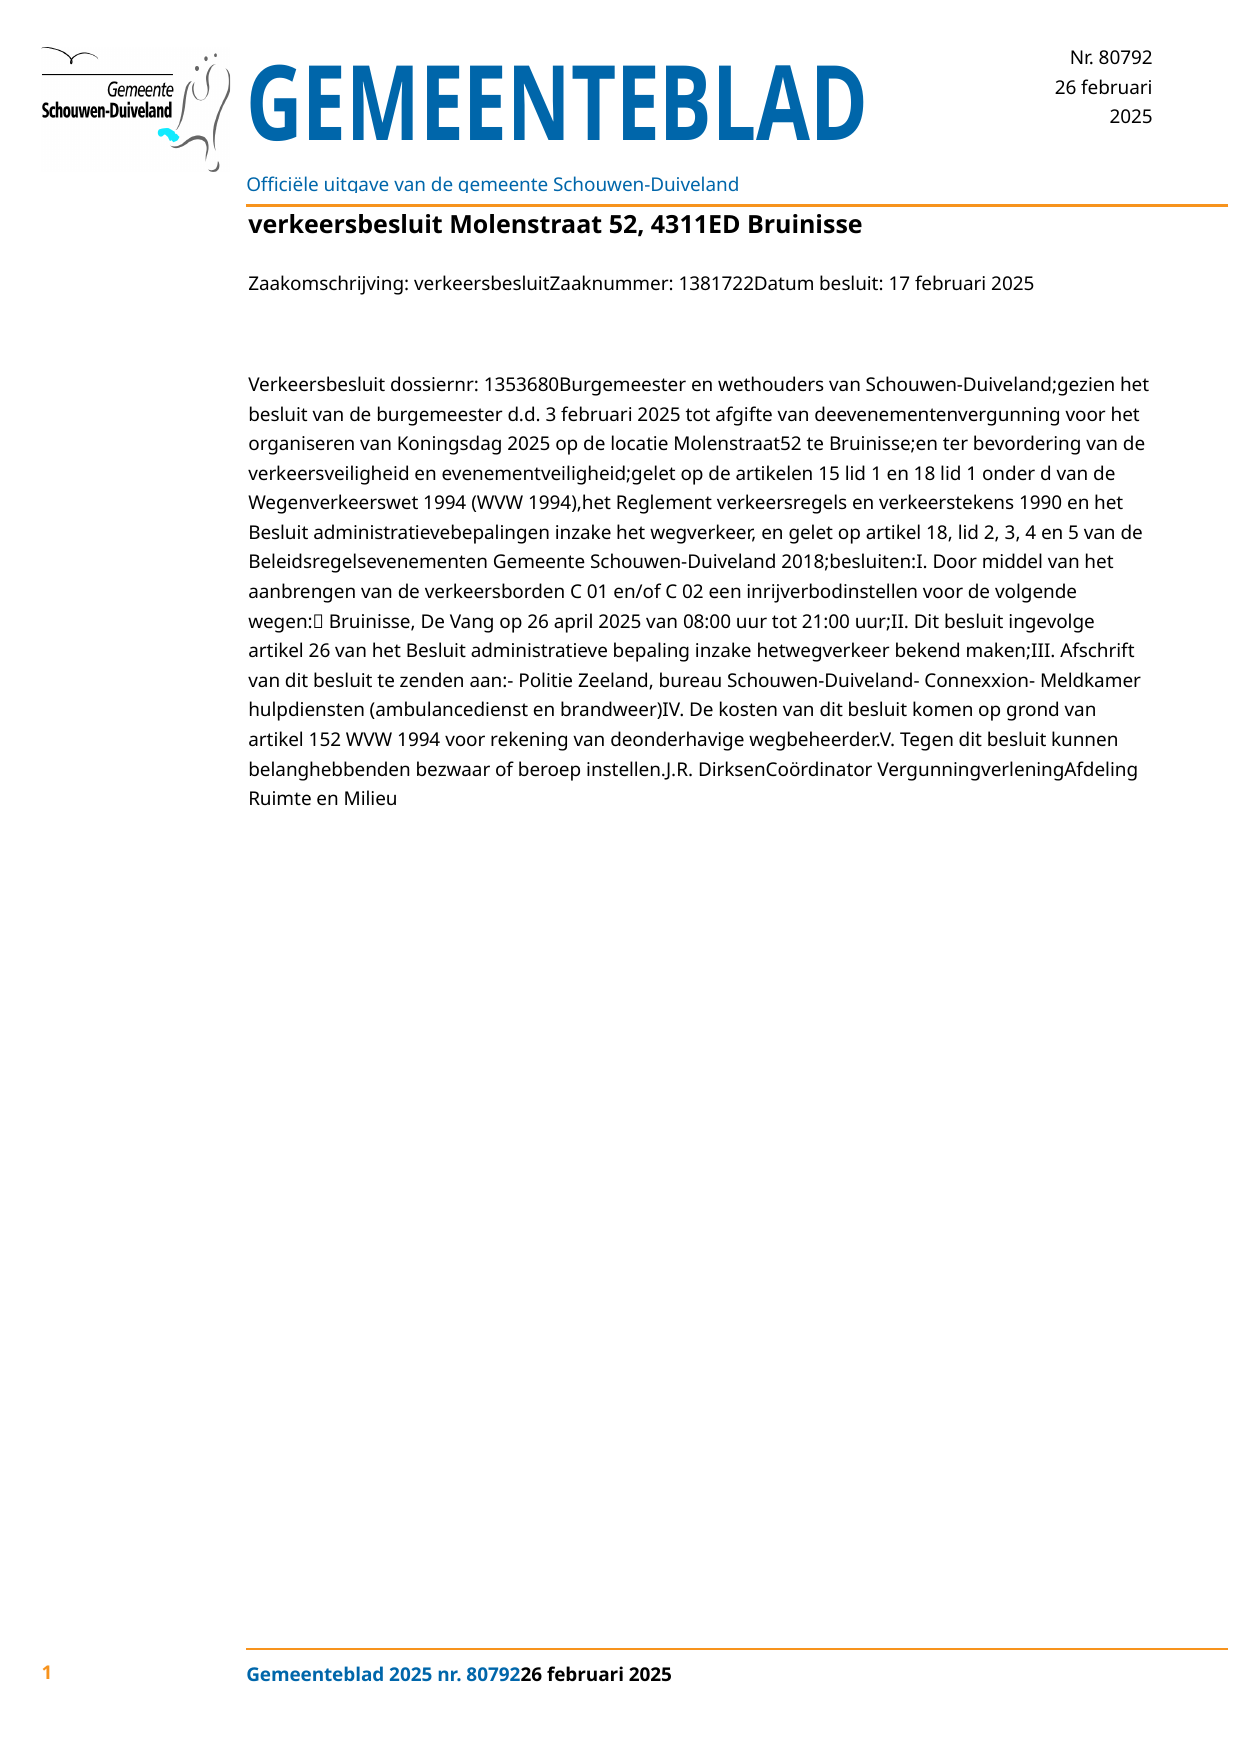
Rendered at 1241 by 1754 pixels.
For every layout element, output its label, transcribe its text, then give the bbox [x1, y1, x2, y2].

text Verkeersbesluit dossiernr: 1353680Burgemeester en wethouders van Schouwen-Duiveland;gezien het besluit van de burgemeester d.d. 3 februari 2025 tot afgifte van deevenementenvergunning voor het organiseren van Koningsdag 2025 op de locatie Molenstraat52 te Bruinisse;en ter bevordering van de verkeersveiligheid en evenementveiligheid;gelet op de artikelen 15 lid 1 en 18 lid 1 onder d van de Wegenverkeerswet 1994 (WVW 1994),het Reglement verkeersregels en verkeerstekens 1990 en het Besluit administratievebepalingen inzake het wegverkeer, en gelet op artikel 18, lid 2, 3, 4 en 5 van de Beleidsregelsevenementen Gemeente Schouwen-Duiveland 2018;besluiten:I. Door middel van het aanbrengen van de verkeersborden C 01 en/of C 02 een inrijverbodinstellen voor de volgende wegen: Bruinisse, De Vang op 26 april 2025 van 08:00 uur tot 21:00 uur;II. Dit besluit ingevolge artikel 26 van het Besluit administratieve bepaling inzake hetwegverkeer bekend maken;III. Afschrift van dit besluit te zenden aan:- Politie Zeeland, bureau Schouwen-Duiveland- Connexxion- Meldkamer hulpdiensten (ambulancedienst en brandweer)IV. De kosten van dit besluit komen op grond van artikel 152 WVW 1994 voor rekening van deonderhavige wegbeheerder.V. Tegen dit besluit kunnen belanghebbenden bezwaar of beroep instellen.J.R. DirksenCoördinator VergunningverleningAfdeling Ruimte en Milieu [248, 371, 1152, 811]
text verkeersbesluit Molenstraat 52, 4311ED Bruinisse [248, 207, 1152, 241]
text Zaakomschrijving: verkeersbesluitZaaknummer: 1381722Datum besluit: 17 februari 2025 [248, 270, 1152, 296]
picture [41, 47, 231, 172]
